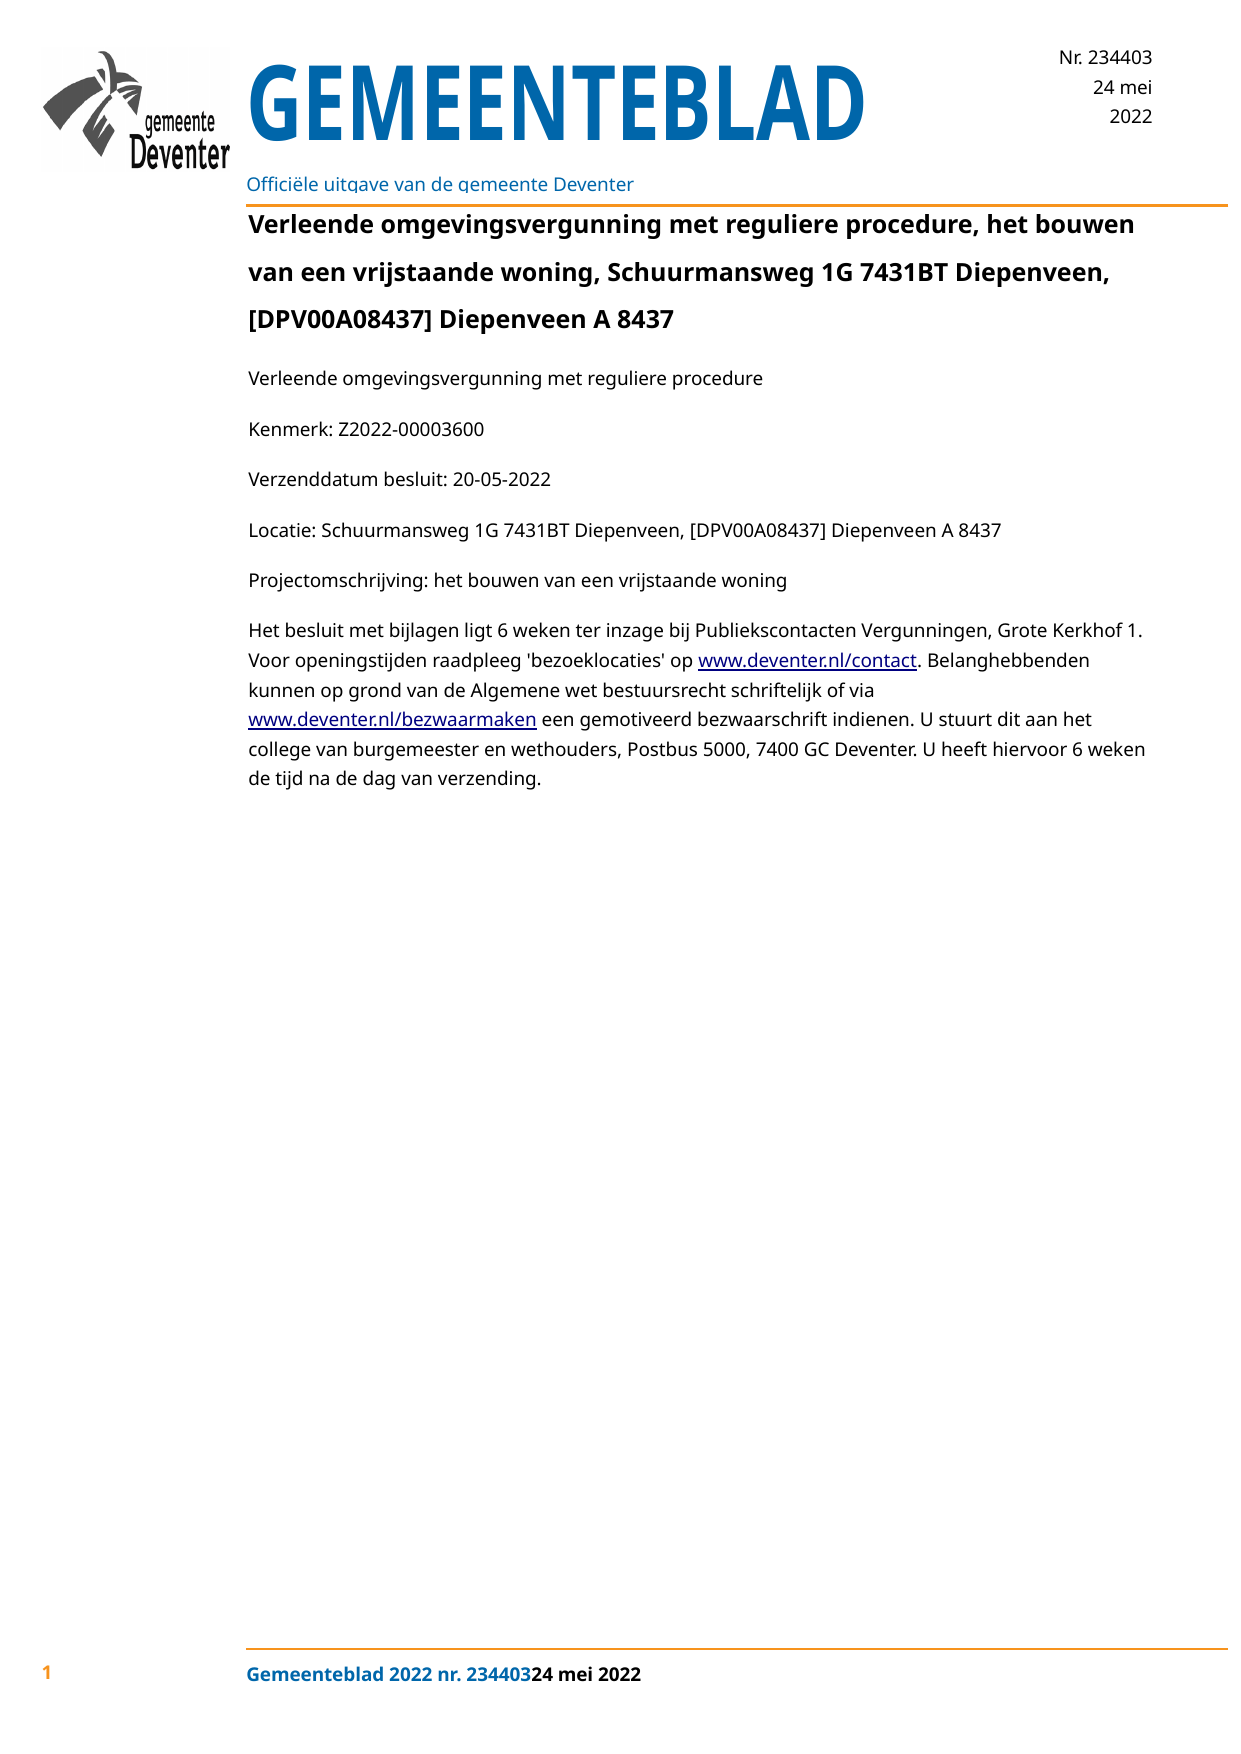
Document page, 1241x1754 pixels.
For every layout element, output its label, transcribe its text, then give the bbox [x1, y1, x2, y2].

text Locatie: Schuurmansweg 1G 7431BT Diepenveen, [DPV00A08437] Diepenveen A 8437 [248, 517, 1152, 542]
text Verleende omgevingsvergunning met reguliere procedure, het bouwen van een vrijstaande woning, Schuurmansweg 1G 7431BT Diepenveen, [DPV00A08437] Diepenveen A 8437 [248, 207, 1152, 336]
text Projectomschrijving: het bouwen van een vrijstaande woning [248, 567, 1152, 593]
text Verzenddatum besluit: 20-05-2022 [248, 466, 1152, 492]
text Het besluit met bijlagen ligt 6 weken ter inzage bij Publiekscontacten Vergunningen, Grote Kerkhof 1. Voor openingstijden raadpleeg 'bezoeklocaties' op www.deventer.nl/contact. Belanghebbenden kunnen op grond van de Algemene wet bestuursrecht schriftelijk of via www.deventer.nl/bezwaarmaken een gemotiveerd bezwaarschrift indienen. U stuurt dit aan het college van burgemeester en wethouders, Postbus 5000, 7400 GC Deventer. U heeft hiervoor 6 weken de tijd na de dag van verzending. [248, 618, 1152, 791]
text Kenmerk: Z2022-00003600 [248, 416, 1152, 442]
picture [41, 47, 231, 172]
text Verleende omgevingsvergunning met reguliere procedure [248, 366, 1152, 391]
